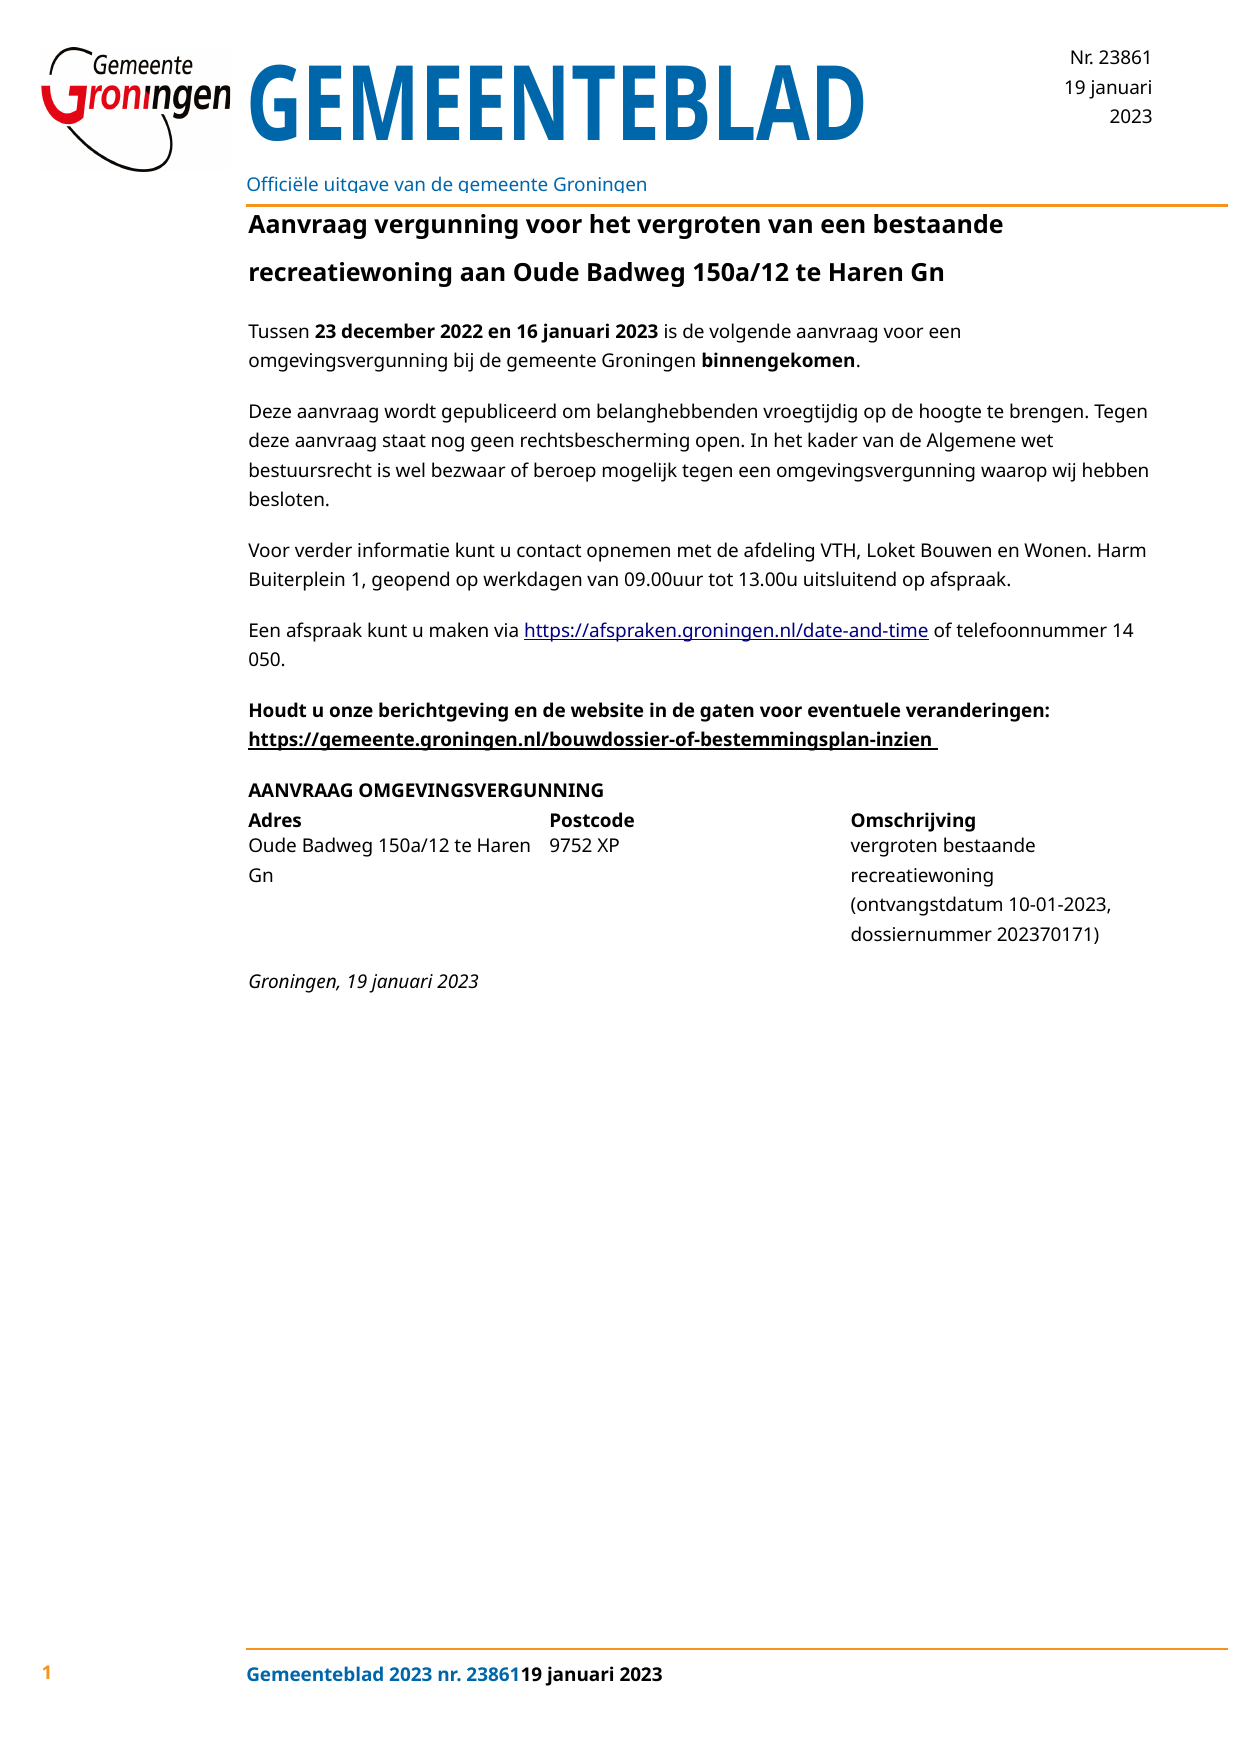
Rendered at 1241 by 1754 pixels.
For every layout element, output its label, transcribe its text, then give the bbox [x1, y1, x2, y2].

text Voor verder informatie kunt u contact opnemen met de afdeling VTH, Loket Bouwen en Wonen. Harm Buiterplein 1, geopend op werkdagen van 09.00uur tot 13.00u uitsluitend op afspraak. [248, 537, 1152, 592]
table_header Adres [248, 807, 549, 832]
table_header Omschrijving [850, 807, 1152, 832]
text AANVRAAG OMGEVINGSVERGUNNING [248, 777, 1152, 803]
picture [41, 47, 231, 172]
text Groningen, 19 januari 2023 [248, 968, 1152, 994]
table_header Postcode [549, 807, 850, 832]
text Deze aanvraag wordt gepubliceerd om belanghebbenden vroegtijdig op de hoogte te brengen. Tegen deze aanvraag staat nog geen rechtsbescherming open. In het kader van de Algemene wet bestuursrecht is wel bezwaar of beroep mogelijk tegen een omgevingsvergunning waarop wij hebben besloten. [248, 398, 1152, 512]
table_cell vergroten bestaande recreatiewoning (ontvangstdatum 10-01-2023, dossiernummer 202370171) [850, 833, 1152, 947]
table_cell 9752 XP [549, 833, 850, 947]
text Tussen 23 december 2022 en 16 januari 2023 is de volgende aanvraag voor een omgevingsvergunning bij de gemeente Groningen binnengekomen. [248, 318, 1152, 373]
table_cell Oude Badweg 150a/12 te Haren Gn [248, 833, 549, 947]
text Houdt u onze berichtgeving en de website in de gaten voor eventuele veranderingen: https://gemeente.groningen.nl/bouwdossier-of-bestemmingsplan-inzien [248, 697, 1152, 752]
text Aanvraag vergunning voor het vergroten van een bestaande recreatiewoning aan Oude Badweg 150a/12 te Haren Gn [248, 207, 1152, 288]
text Een afspraak kunt u maken via https://afspraken.groningen.nl/date-and-time of telefoonnummer 14 050. [248, 617, 1152, 672]
